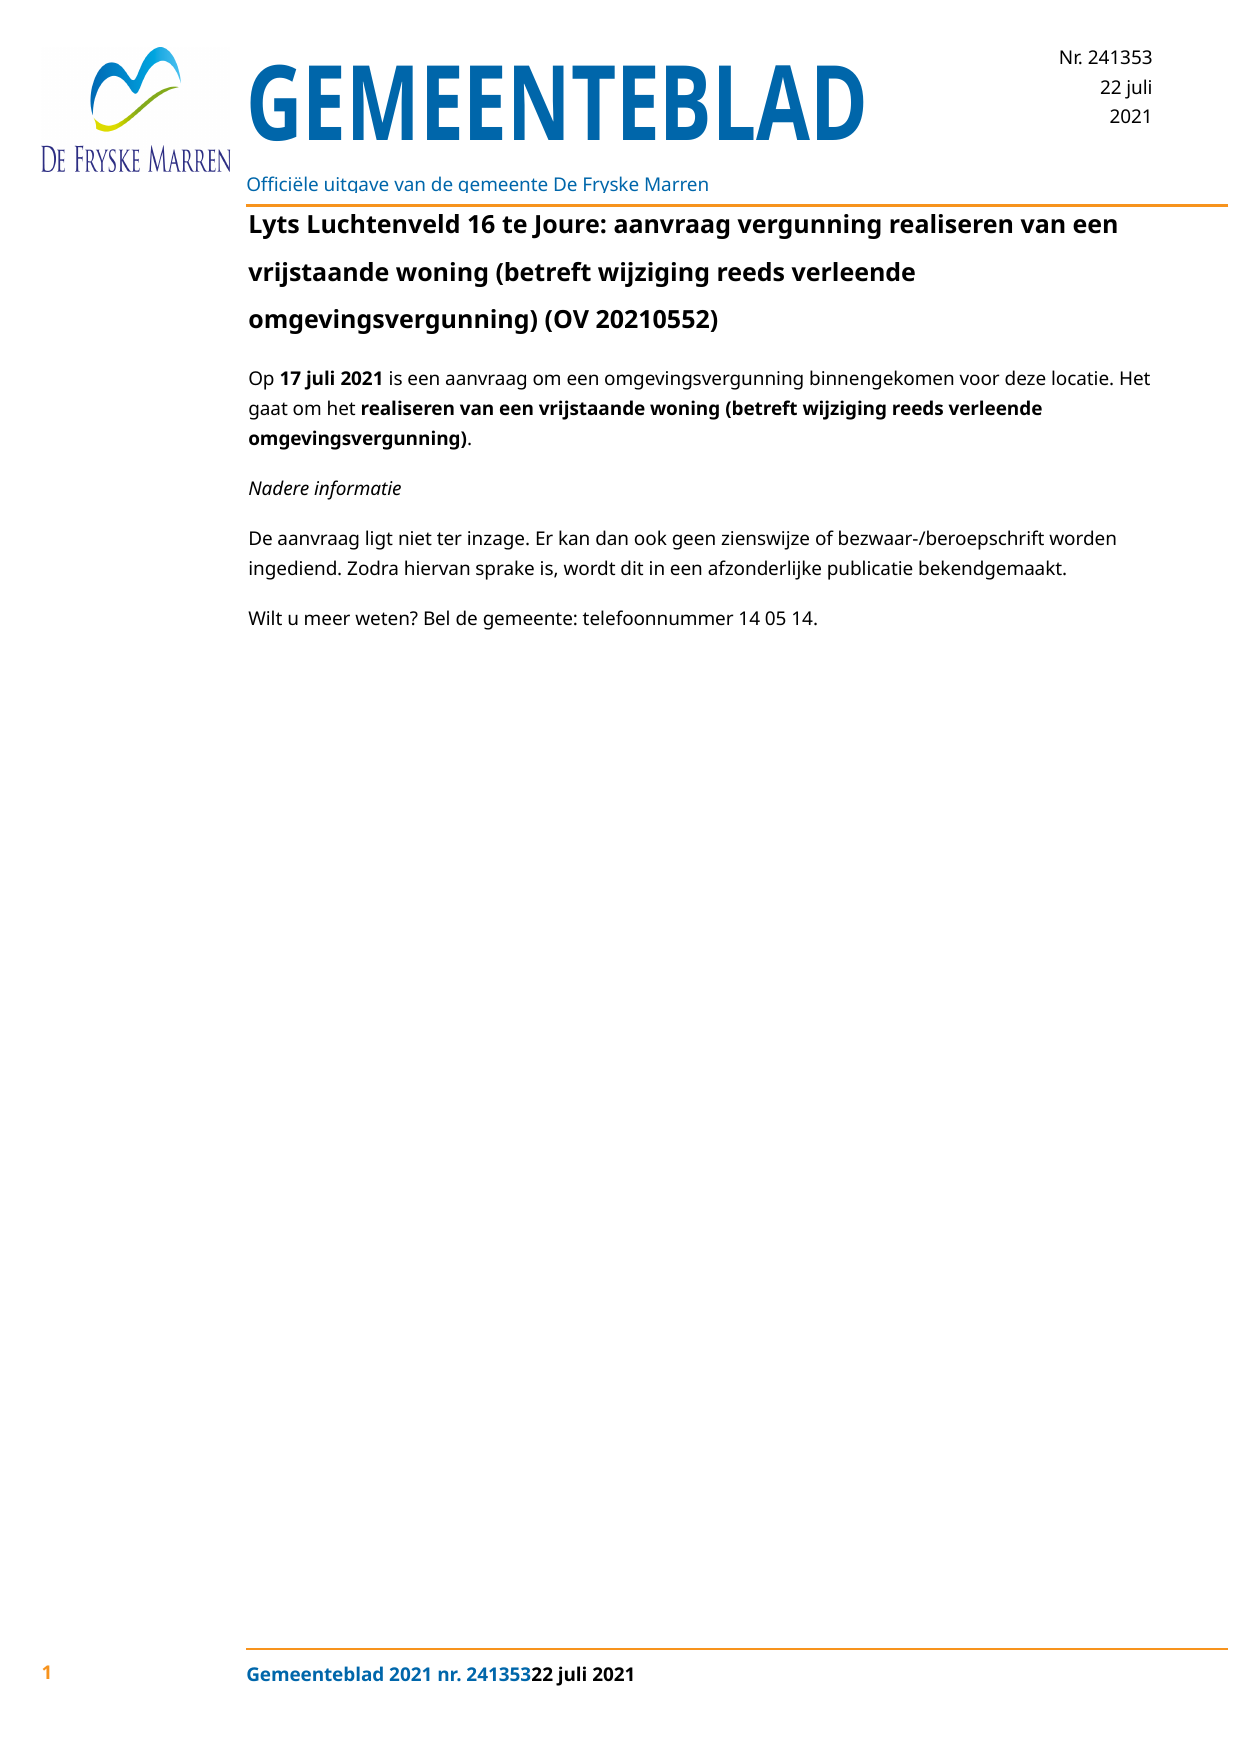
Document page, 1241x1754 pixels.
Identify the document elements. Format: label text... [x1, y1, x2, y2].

text Nadere informatie [248, 475, 1152, 501]
text Op 17 juli 2021 is een aanvraag om een omgevingsvergunning binnengekomen voor deze locatie. Het gaat om het realiseren van een vrijstaande woning (betreft wijziging reeds verleende omgevingsvergunning). [248, 366, 1152, 450]
text Wilt u meer weten? Bel de gemeente: telefoonnummer 14 05 14. [248, 606, 1152, 631]
text De aanvraag ligt niet ter inzage. Er kan dan ook geen zienswijze of bezwaar-/beroepschrift worden ingediend. Zodra hiervan sprake is, wordt dit in een afzonderlijke publicatie bekendgemaakt. [248, 526, 1152, 581]
text Lyts Luchtenveld 16 te Joure: aanvraag vergunning realiseren van een vrijstaande woning (betreft wijziging reeds verleende omgevingsvergunning) (OV 20210552) [248, 207, 1152, 336]
picture [41, 47, 231, 172]
